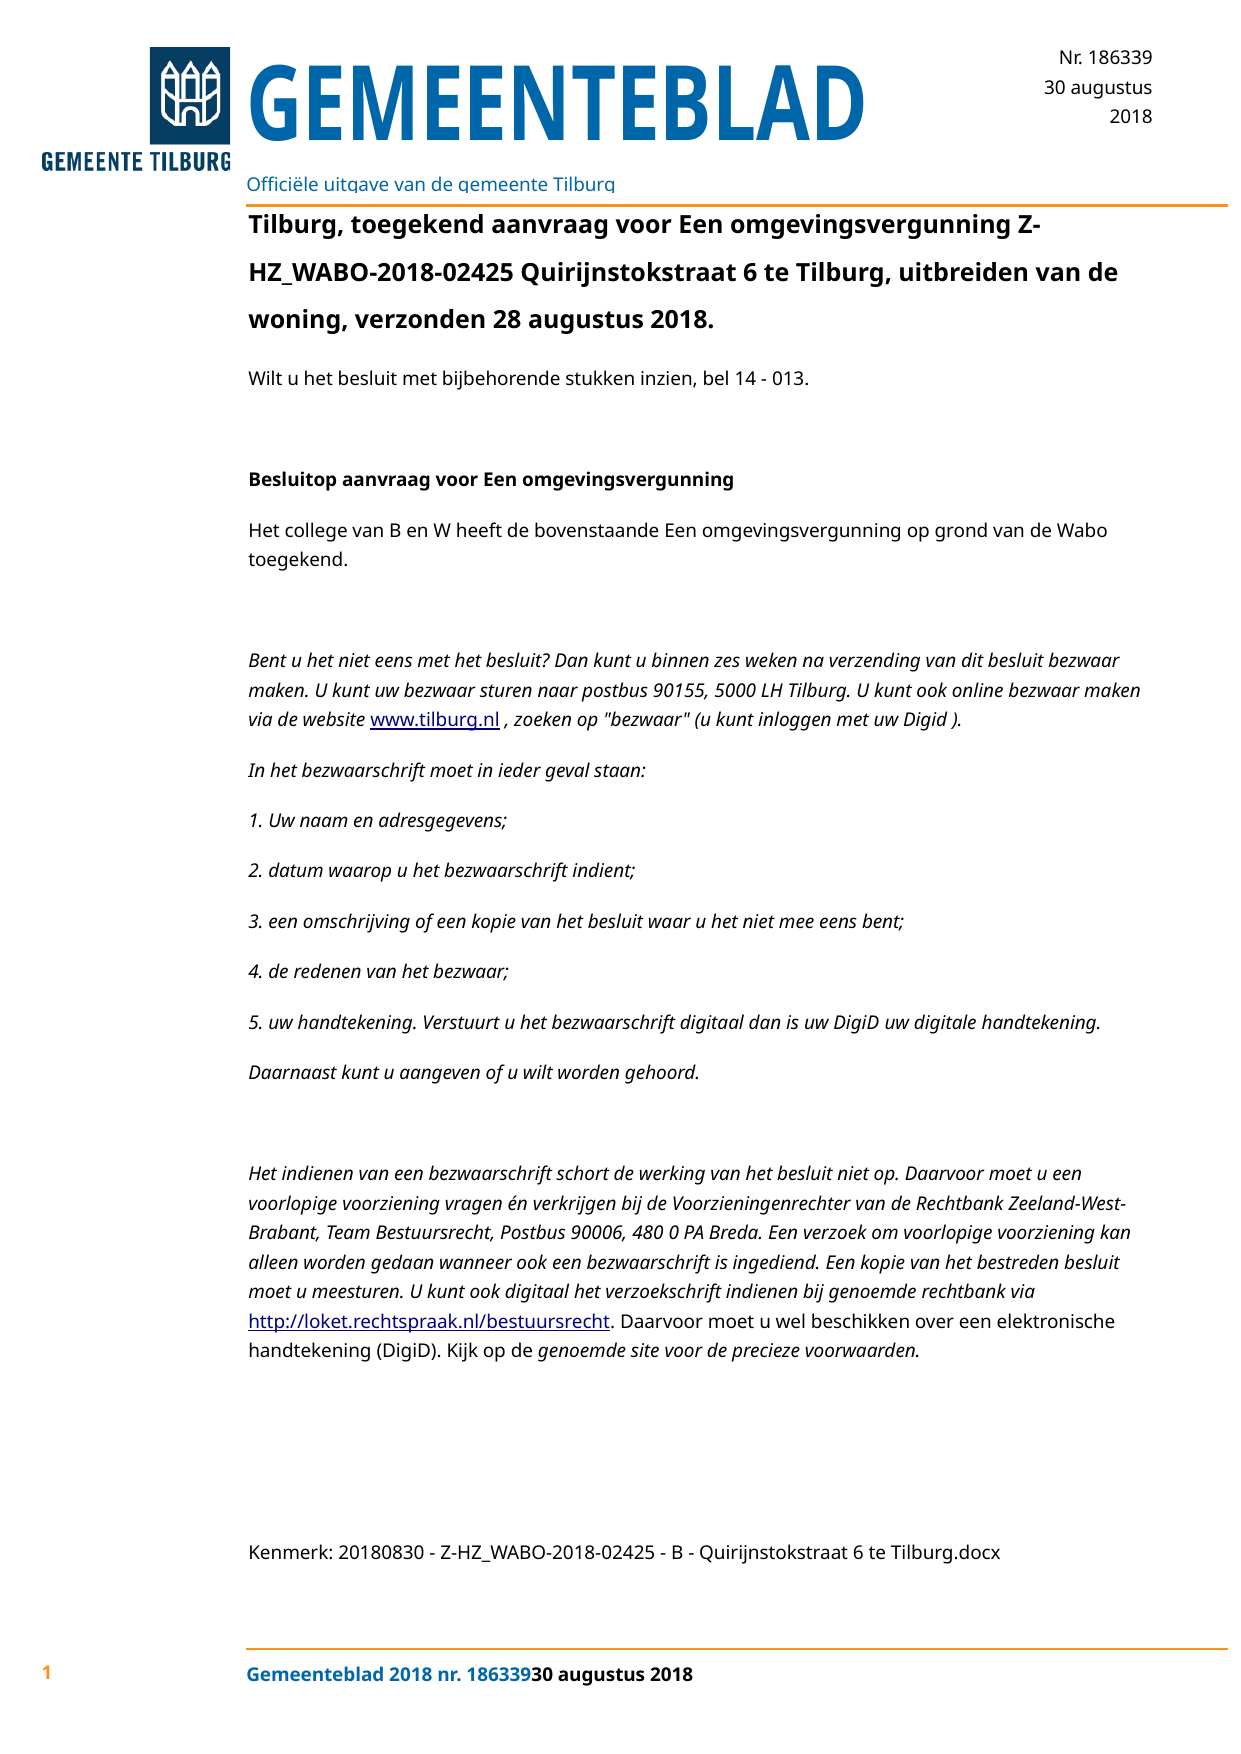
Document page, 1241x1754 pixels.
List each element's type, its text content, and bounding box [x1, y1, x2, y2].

text Bent u het niet eens met het besluit? Dan kunt u binnen zes weken na verzending van dit besluit bezwaar maken. U kunt uw bezwaar sturen naar postbus 90155, 5000 LH Tilburg. U kunt ook online bezwaar maken via de website www.tilburg.nl , zoeken op "bezwaar" (u kunt inloggen met uw Digid ). [248, 647, 1152, 732]
text 2. datum waarop u het bezwaarschrift indient; [248, 858, 1152, 883]
text 1. Uw naam en adresgegevens; [248, 807, 1152, 833]
text Het college van B en W heeft de bovenstaande Een omgevingsvergunning op grond van de Wabo toegekend. [248, 517, 1152, 572]
text Tilburg, toegekend aanvraag voor Een omgevingsvergunning Z-HZ_WABO-2018-02425 Quirijnstokstraat 6 te Tilburg, uitbreiden van de woning, verzonden 28 augustus 2018. [248, 207, 1152, 336]
text In het bezwaarschrift moet in ieder geval staan: [248, 757, 1152, 782]
text 4. de redenen van het bezwaar; [248, 958, 1152, 984]
text Kenmerk: 20180830 - Z-HZ_WABO-2018-02425 - B - Quirijnstokstraat 6 te Tilburg.docx [248, 1539, 1152, 1565]
text Daarnaast kunt u aangeven of u wilt worden gehoord. [248, 1059, 1152, 1085]
text 5. uw handtekening. Verstuurt u het bezwaarschrift digitaal dan is uw DigiD uw digitale handtekening. [248, 1009, 1152, 1034]
text Wilt u het besluit met bijbehorende stukken inzien, bel 14 - 013. [248, 366, 1152, 391]
text Besluitop aanvraag voor Een omgevingsvergunning [248, 466, 1152, 492]
picture [41, 47, 231, 172]
text Het indienen van een bezwaarschrift schort de werking van het besluit niet op. Daarvoor moet u een voorlopige voorziening vragen én verkrijgen bij de Voorzieningenrechter van de Rechtbank Zeeland-West-Brabant, Team Bestuursrecht, Postbus 90006, 480 0 PA Breda. Een verzoek om voorlopige voorziening kan alleen worden gedaan wanneer ook een bezwaarschrift is ingediend. Een kopie van het bestreden besluit moet u meesturen. U kunt ook digitaal het verzoekschrift indienen bij genoemde rechtbank via http://loket.rechtspraak.nl/bestuursrecht. Daarvoor moet u wel beschikken over een elektronische handtekening (DigiD). Kijk op de genoemde site voor de precieze voorwaarden. [248, 1160, 1152, 1363]
text 3. een omschrijving of een kopie van het besluit waar u het niet mee eens bent; [248, 908, 1152, 934]
